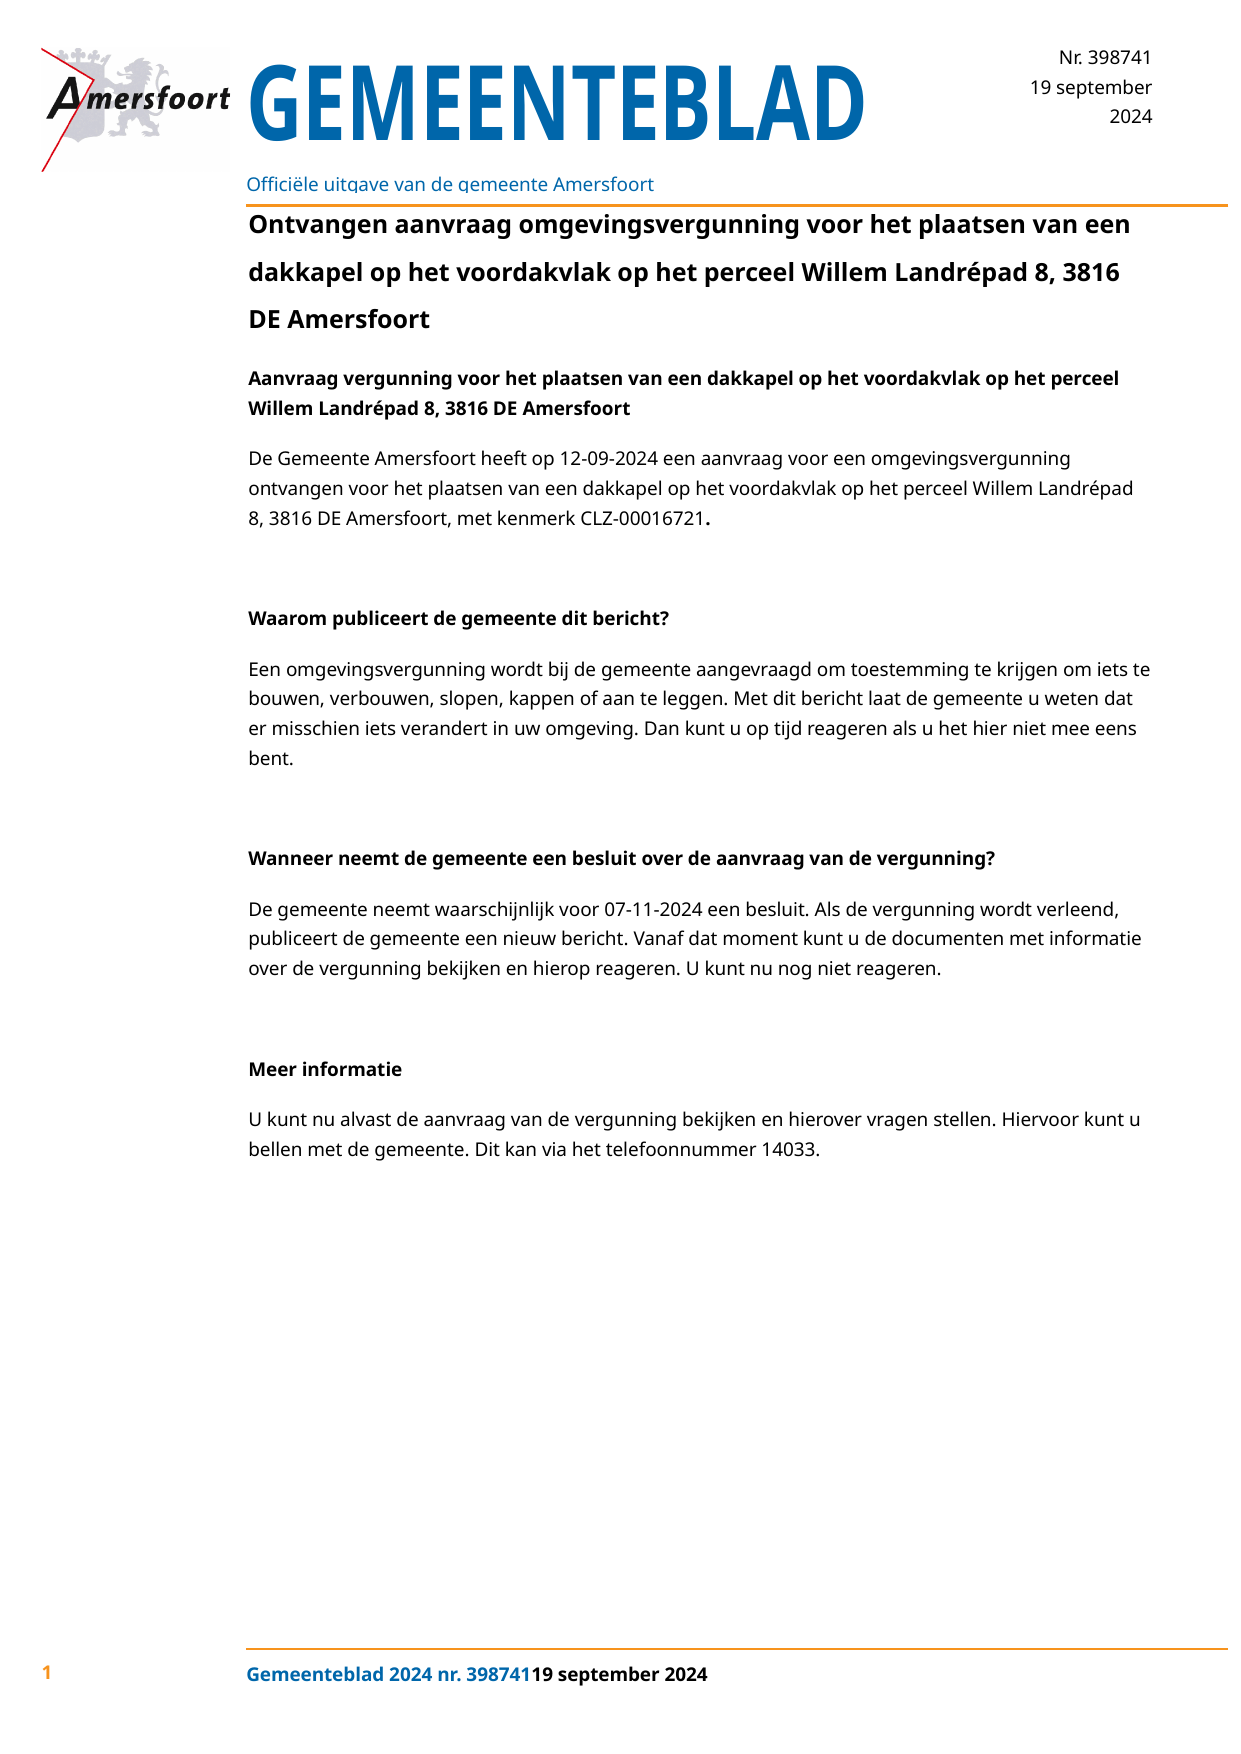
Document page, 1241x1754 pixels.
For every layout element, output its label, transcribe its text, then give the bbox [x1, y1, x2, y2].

text Aanvraag vergunning voor het plaatsen van een dakkapel op het voordakvlak op het perceel Willem Landrépad 8, 3816 DE Amersfoort [248, 366, 1152, 421]
text Waarom publiceert de gemeente dit bericht? [248, 606, 1152, 631]
text De Gemeente Amersfoort heeft op 12-09-2024 een aanvraag voor een omgevingsvergunning ontvangen voor het plaatsen van een dakkapel op het voordakvlak op het perceel Willem Landrépad 8, 3816 DE Amersfoort, met kenmerk CLZ-00016721. [248, 446, 1152, 530]
picture [41, 47, 231, 172]
text Meer informatie [248, 1056, 1152, 1082]
text U kunt nu alvast de aanvraag van de vergunning bekijken en hierover vragen stellen. Hiervoor kunt u bellen met de gemeente. Dit kan via het telefoonnummer 14033. [248, 1106, 1152, 1162]
text De gemeente neemt waarschijnlijk voor 07-11-2024 een besluit. Als de vergunning wordt verleend, publiceert de gemeente een nieuw bericht. Vanaf dat moment kunt u de documenten met informatie over de vergunning bekijken en hierop reageren. U kunt nu nog niet reageren. [248, 896, 1152, 981]
text Ontvangen aanvraag omgevingsvergunning voor het plaatsen van een dakkapel op het voordakvlak op het perceel Willem Landrépad 8, 3816 DE Amersfoort [248, 207, 1152, 336]
text Wanneer neemt de gemeente een besluit over de aanvraag van de vergunning? [248, 846, 1152, 871]
text Een omgevingsvergunning wordt bij de gemeente aangevraagd om toestemming te krijgen om iets te bouwen, verbouwen, slopen, kappen of aan te leggen. Met dit bericht laat de gemeente u weten dat er misschien iets verandert in uw omgeving. Dan kunt u op tijd reageren als u het hier niet mee eens bent. [248, 656, 1152, 770]
